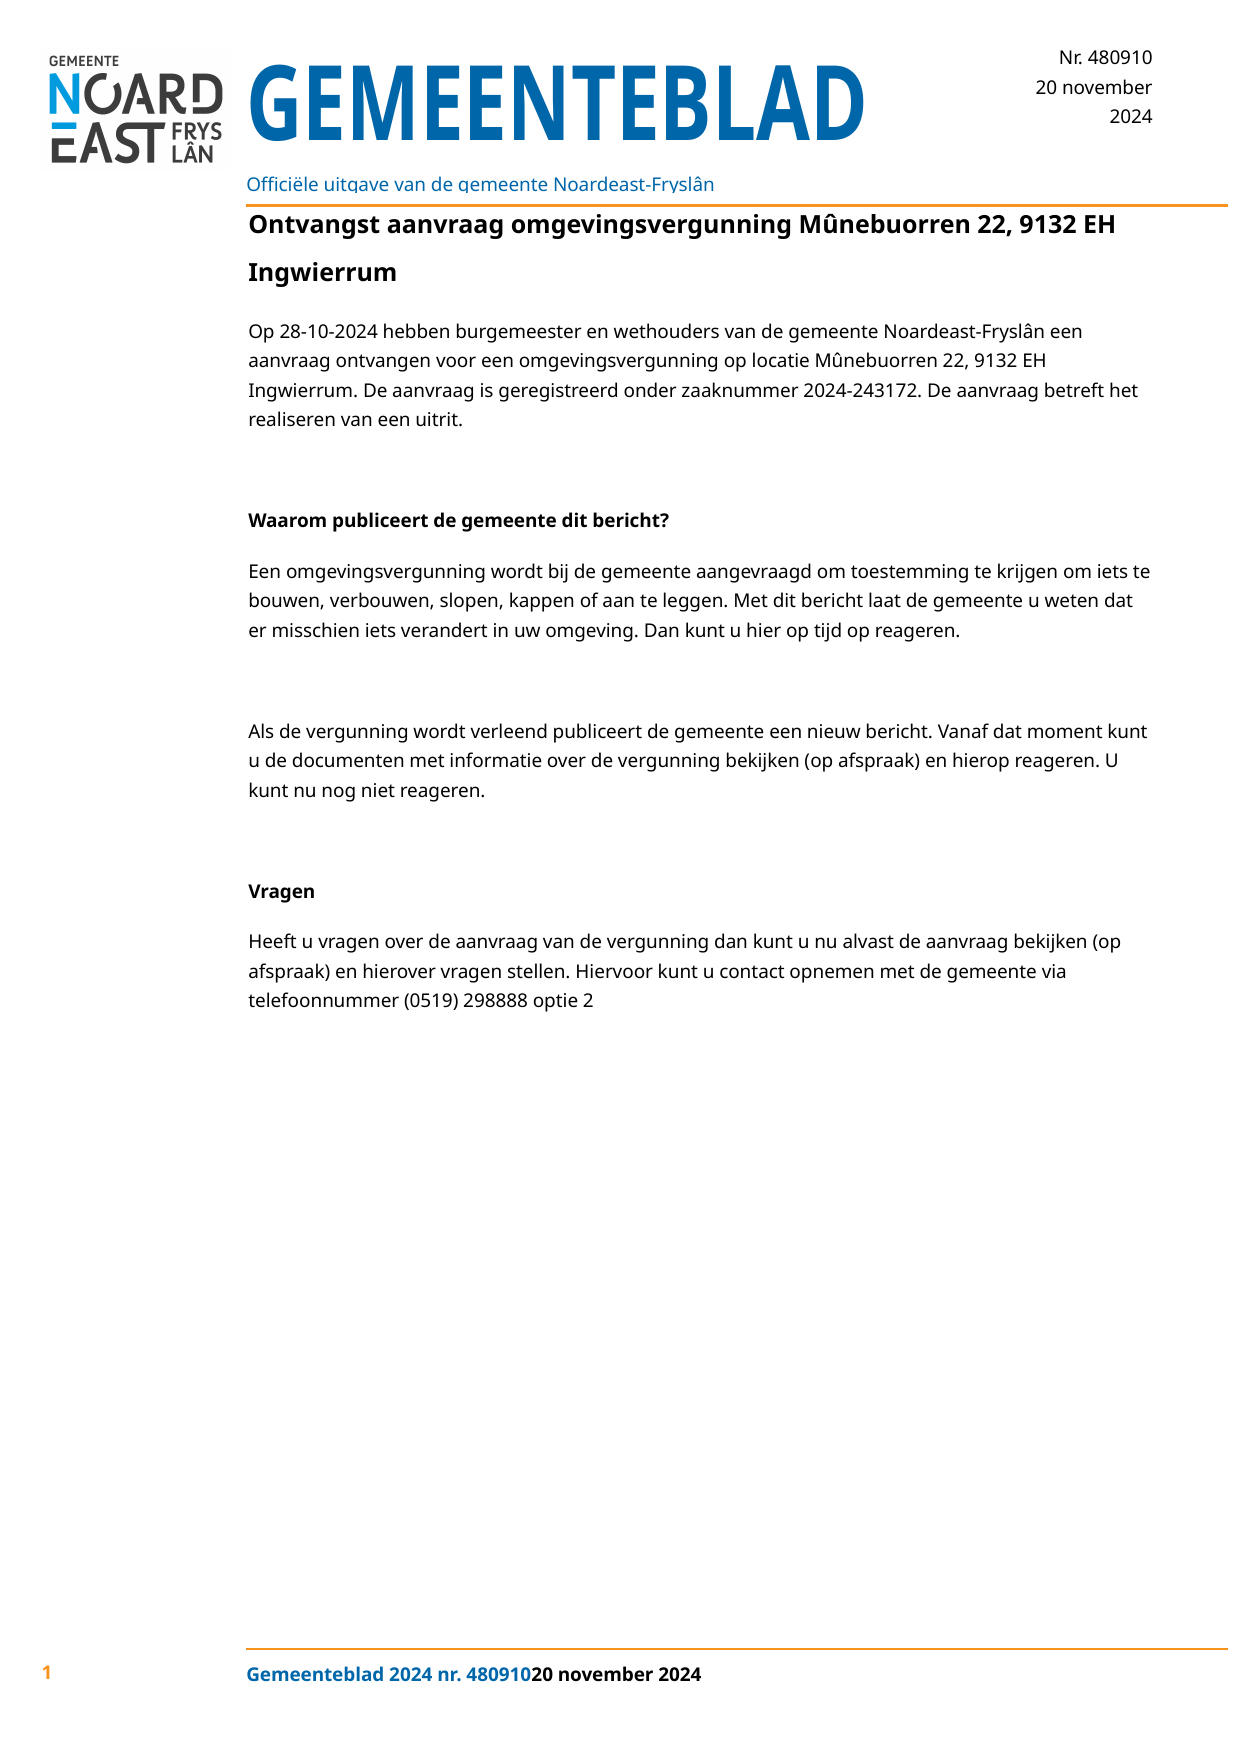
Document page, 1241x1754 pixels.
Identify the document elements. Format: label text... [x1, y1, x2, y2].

text Heeft u vragen over de aanvraag van de vergunning dan kunt u nu alvast de aanvraag bekijken (op afspraak) en hierover vragen stellen. Hiervoor kunt u contact opnemen met de gemeente via telefoonnummer (0519) 298888 optie 2 [248, 928, 1152, 1013]
text Waarom publiceert de gemeente dit bericht? [248, 507, 1152, 533]
picture [41, 47, 231, 172]
text Vragen [248, 878, 1152, 904]
text Een omgevingsvergunning wordt bij de gemeente aangevraagd om toestemming te krijgen om iets te bouwen, verbouwen, slopen, kappen of aan te leggen. Met dit bericht laat de gemeente u weten dat er misschien iets verandert in uw omgeving. Dan kunt u hier op tijd op reageren. [248, 558, 1152, 643]
text Ontvangst aanvraag omgevingsvergunning Mûnebuorren 22, 9132 EH Ingwierrum [248, 207, 1152, 288]
text Op 28-10-2024 hebben burgemeester en wethouders van de gemeente Noardeast-Fryslân een aanvraag ontvangen voor een omgevingsvergunning op locatie Mûnebuorren 22, 9132 EH Ingwierrum. De aanvraag is geregistreerd onder zaaknummer 2024-243172. De aanvraag betreft het realiseren van een uitrit. [248, 318, 1152, 432]
text Als de vergunning wordt verleend publiceert de gemeente een nieuw bericht. Vanaf dat moment kunt u de documenten met informatie over de vergunning bekijken (op afspraak) en hierop reageren. U kunt nu nog niet reageren. [248, 718, 1152, 803]
